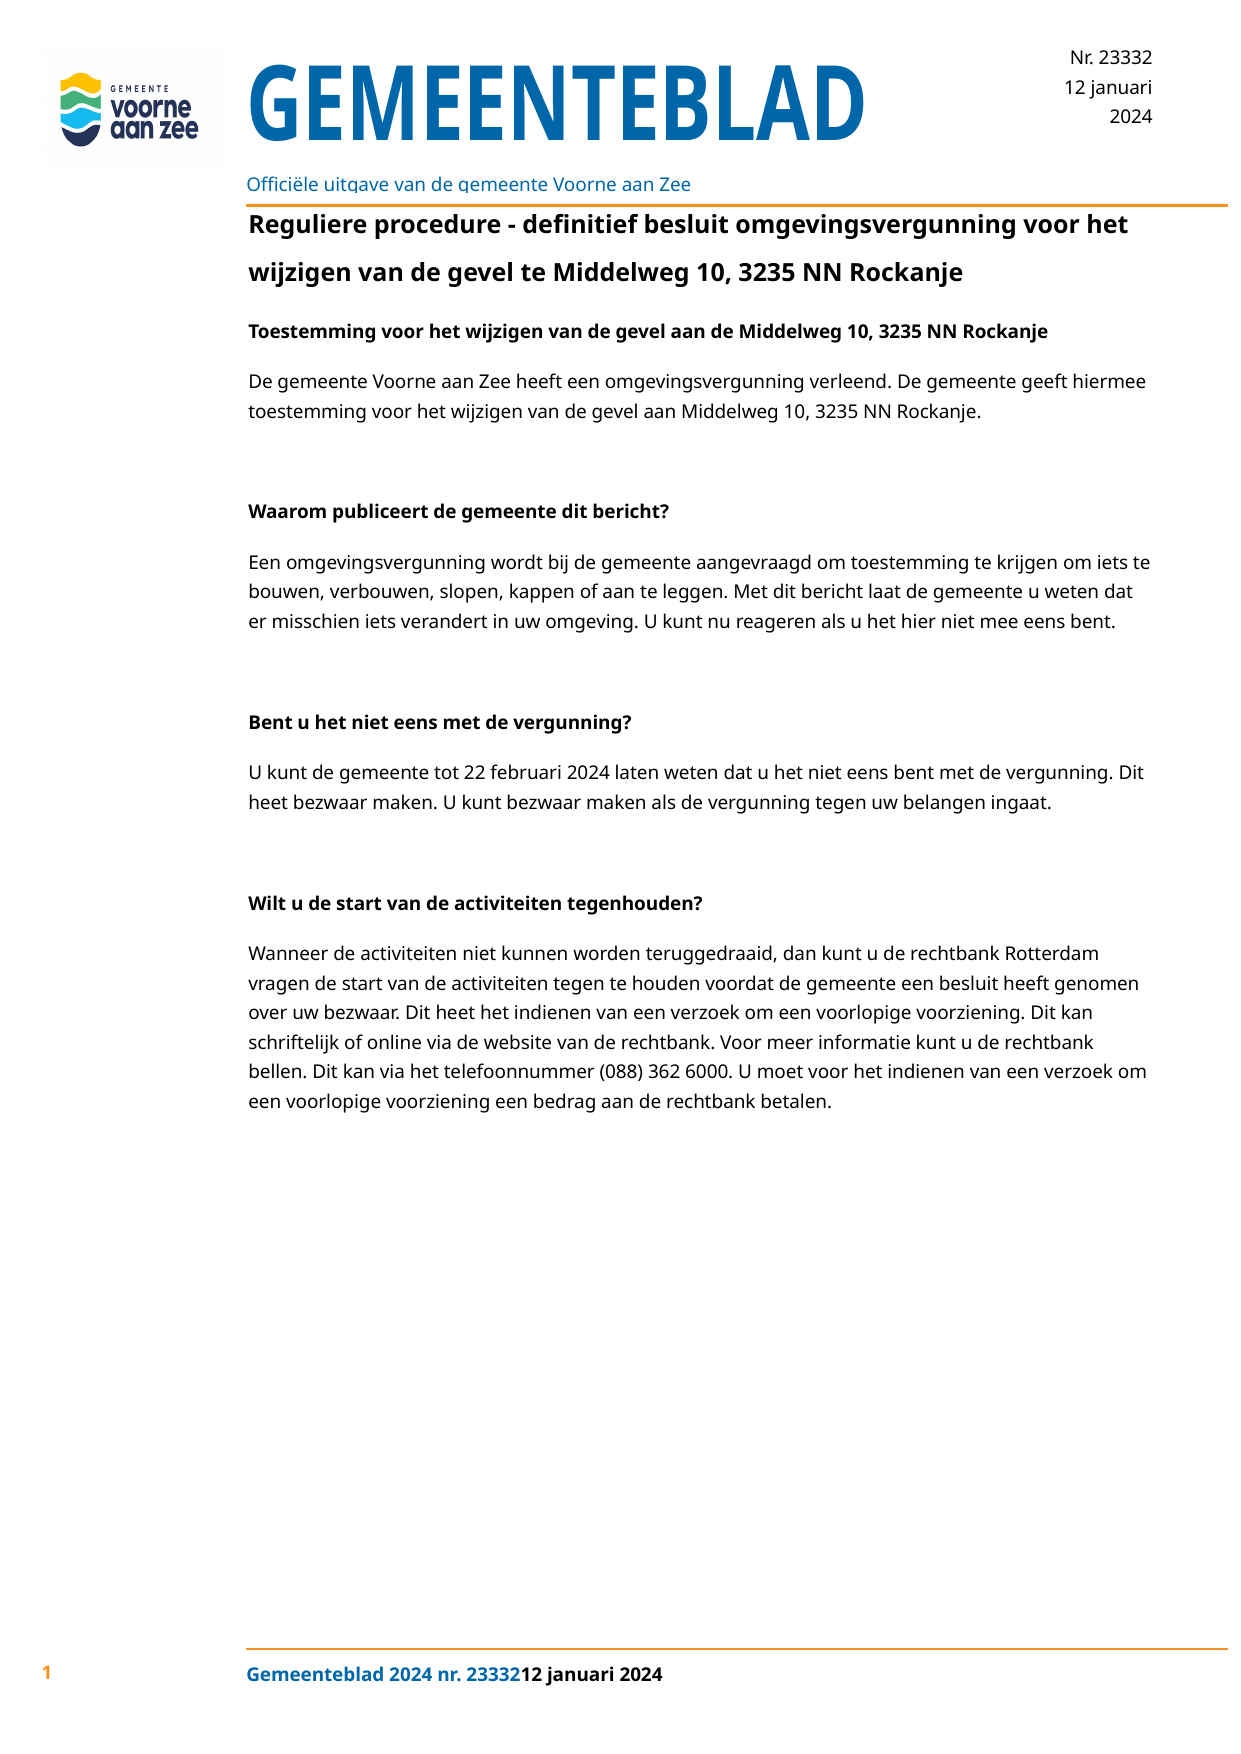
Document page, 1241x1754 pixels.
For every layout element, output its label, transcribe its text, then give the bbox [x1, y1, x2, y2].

text U kunt de gemeente tot 22 februari 2024 laten weten dat u het niet eens bent met de vergunning. Dit heet bezwaar maken. U kunt bezwaar maken als de vergunning tegen uw belangen ingaat. [248, 759, 1152, 815]
picture [41, 47, 231, 172]
text Wanneer de activiteiten niet kunnen worden teruggedraaid, dan kunt u de rechtbank Rotterdam vragen de start van de activiteiten tegen te houden voordat de gemeente een besluit heeft genomen over uw bezwaar. Dit heet het indienen van een verzoek om een voorlopige voorziening. Dit kan schriftelijk of online via de website van de rechtbank. Voor meer informatie kunt u de rechtbank bellen. Dit kan via het telefoonnummer (088) 362 6000. U moet voor het indienen van een verzoek om een voorlopige voorziening een bedrag aan de rechtbank betalen. [248, 940, 1152, 1114]
text Bent u het niet eens met de vergunning? [248, 709, 1152, 735]
text Reguliere procedure - definitief besluit omgevingsvergunning voor het wijzigen van de gevel te Middelweg 10, 3235 NN Rockanje [248, 207, 1152, 288]
text Een omgevingsvergunning wordt bij de gemeente aangevraagd om toestemming te krijgen om iets te bouwen, verbouwen, slopen, kappen of aan te leggen. Met dit bericht laat de gemeente u weten dat er misschien iets verandert in uw omgeving. U kunt nu reageren als u het hier niet mee eens bent. [248, 549, 1152, 634]
text De gemeente Voorne aan Zee heeft een omgevingsvergunning verleend. De gemeente geeft hiermee toestemming voor het wijzigen van de gevel aan Middelweg 10, 3235 NN Rockanje. [248, 368, 1152, 424]
text Toestemming voor het wijzigen van de gevel aan de Middelweg 10, 3235 NN Rockanje [248, 318, 1152, 344]
text Waarom publiceert de gemeente dit bericht? [248, 499, 1152, 524]
text Wilt u de start van de activiteiten tegenhouden? [248, 890, 1152, 916]
